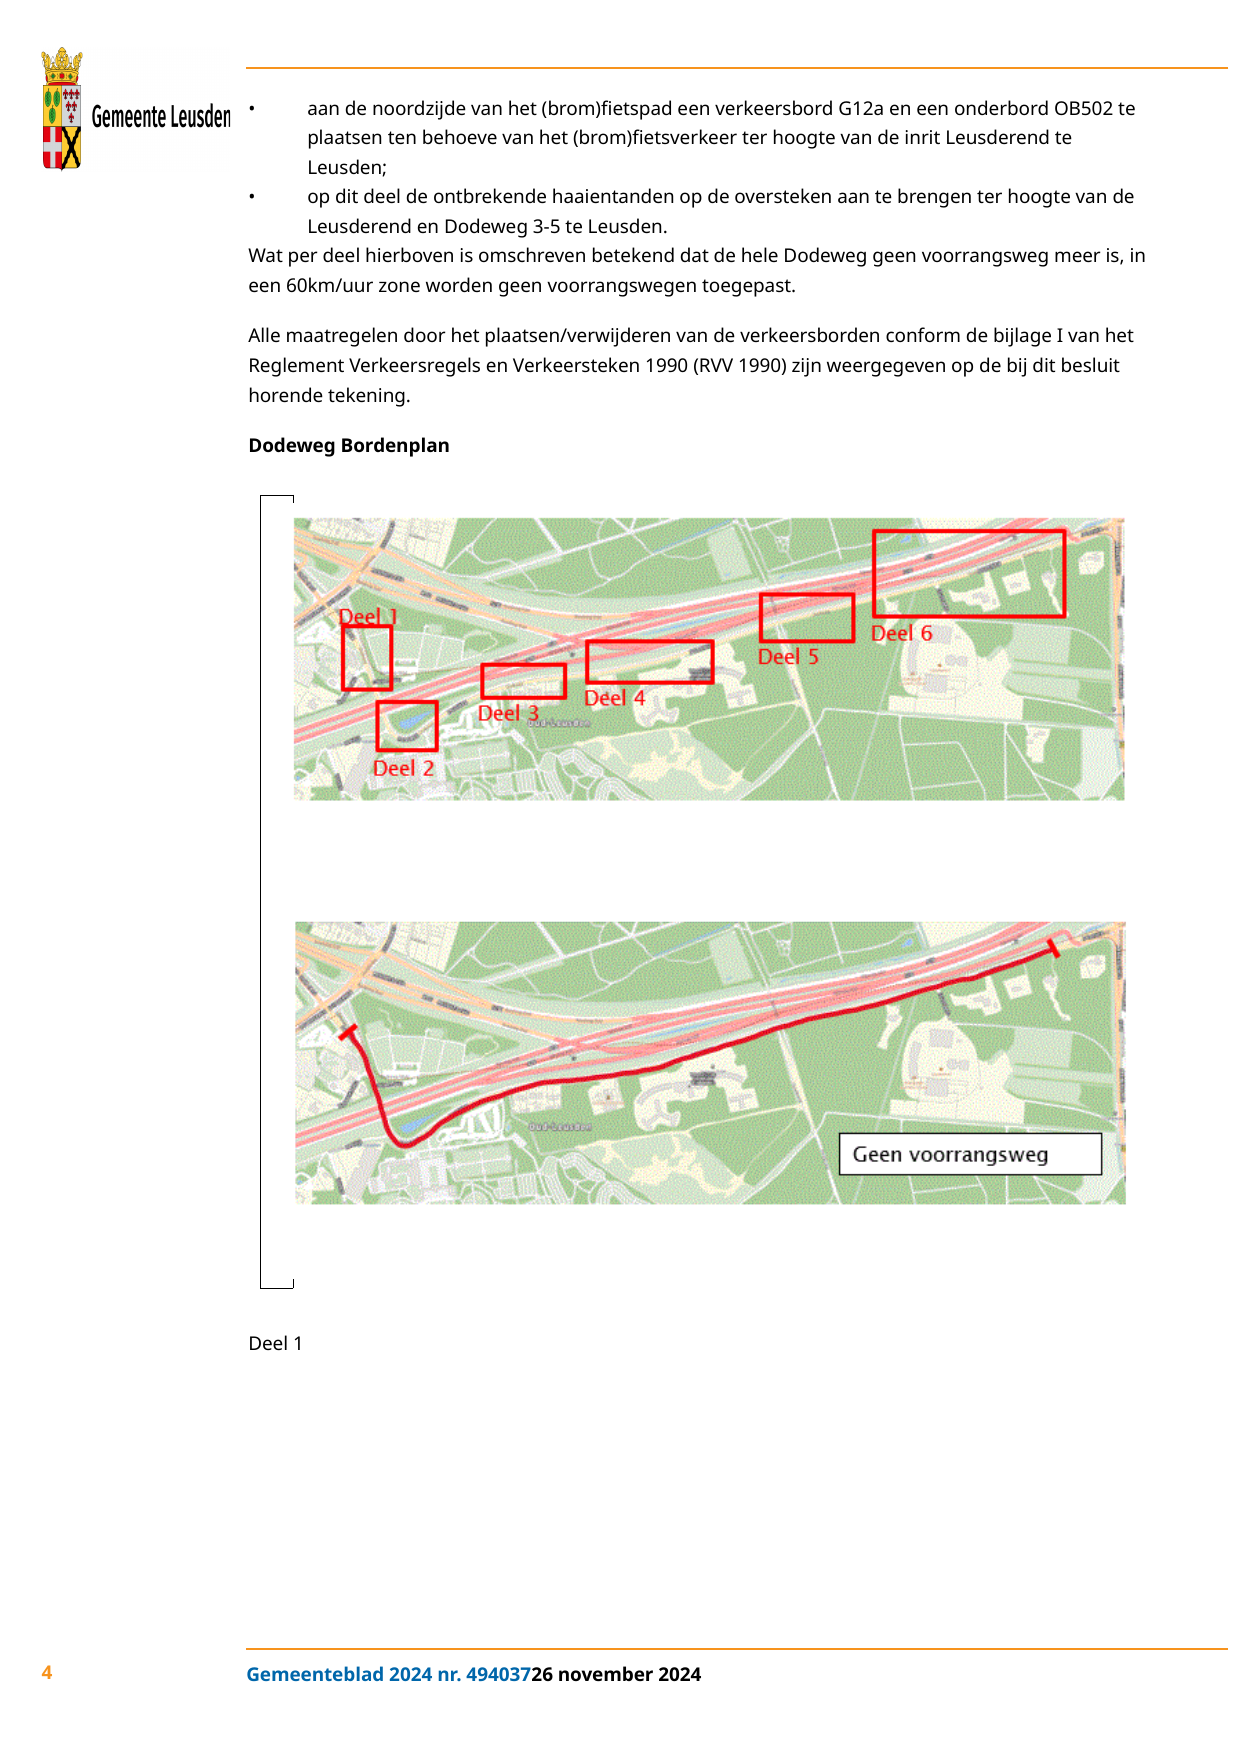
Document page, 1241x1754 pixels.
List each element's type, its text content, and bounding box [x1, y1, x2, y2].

list op dit deel de ontbrekende haaientanden op de oversteken aan te brengen ter hoogte van de Leusderend en Dodeweg 3-5 te Leusden. [248, 183, 1152, 239]
text Dodeweg Bordenplan [248, 432, 1152, 458]
text Deel 1 [248, 1330, 1152, 1356]
text Wat per deel hierboven is omschreven betekend dat de hele Dodeweg geen voorrangsweg meer is, in een 60km/uur zone worden geen voorrangswegen toegepast. [248, 243, 1152, 298]
list aan de noordzijde van het (brom)fietspad een verkeersbord G12a en een onderbord OB502 te plaatsen ten behoeve van het (brom)fietsverkeer ter hoogte van de inrit Leusderend te Leusden; [248, 95, 1152, 180]
picture [268, 503, 1155, 1279]
text Alle maatregelen door het plaatsen/verwijderen van de verkeersborden conform de bijlage I van het Reglement Verkeersregels en Verkeersteken 1990 (RVV 1990) zijn weergegeven op de bij dit besluit horende tekening. [248, 323, 1152, 408]
picture [41, 47, 231, 172]
